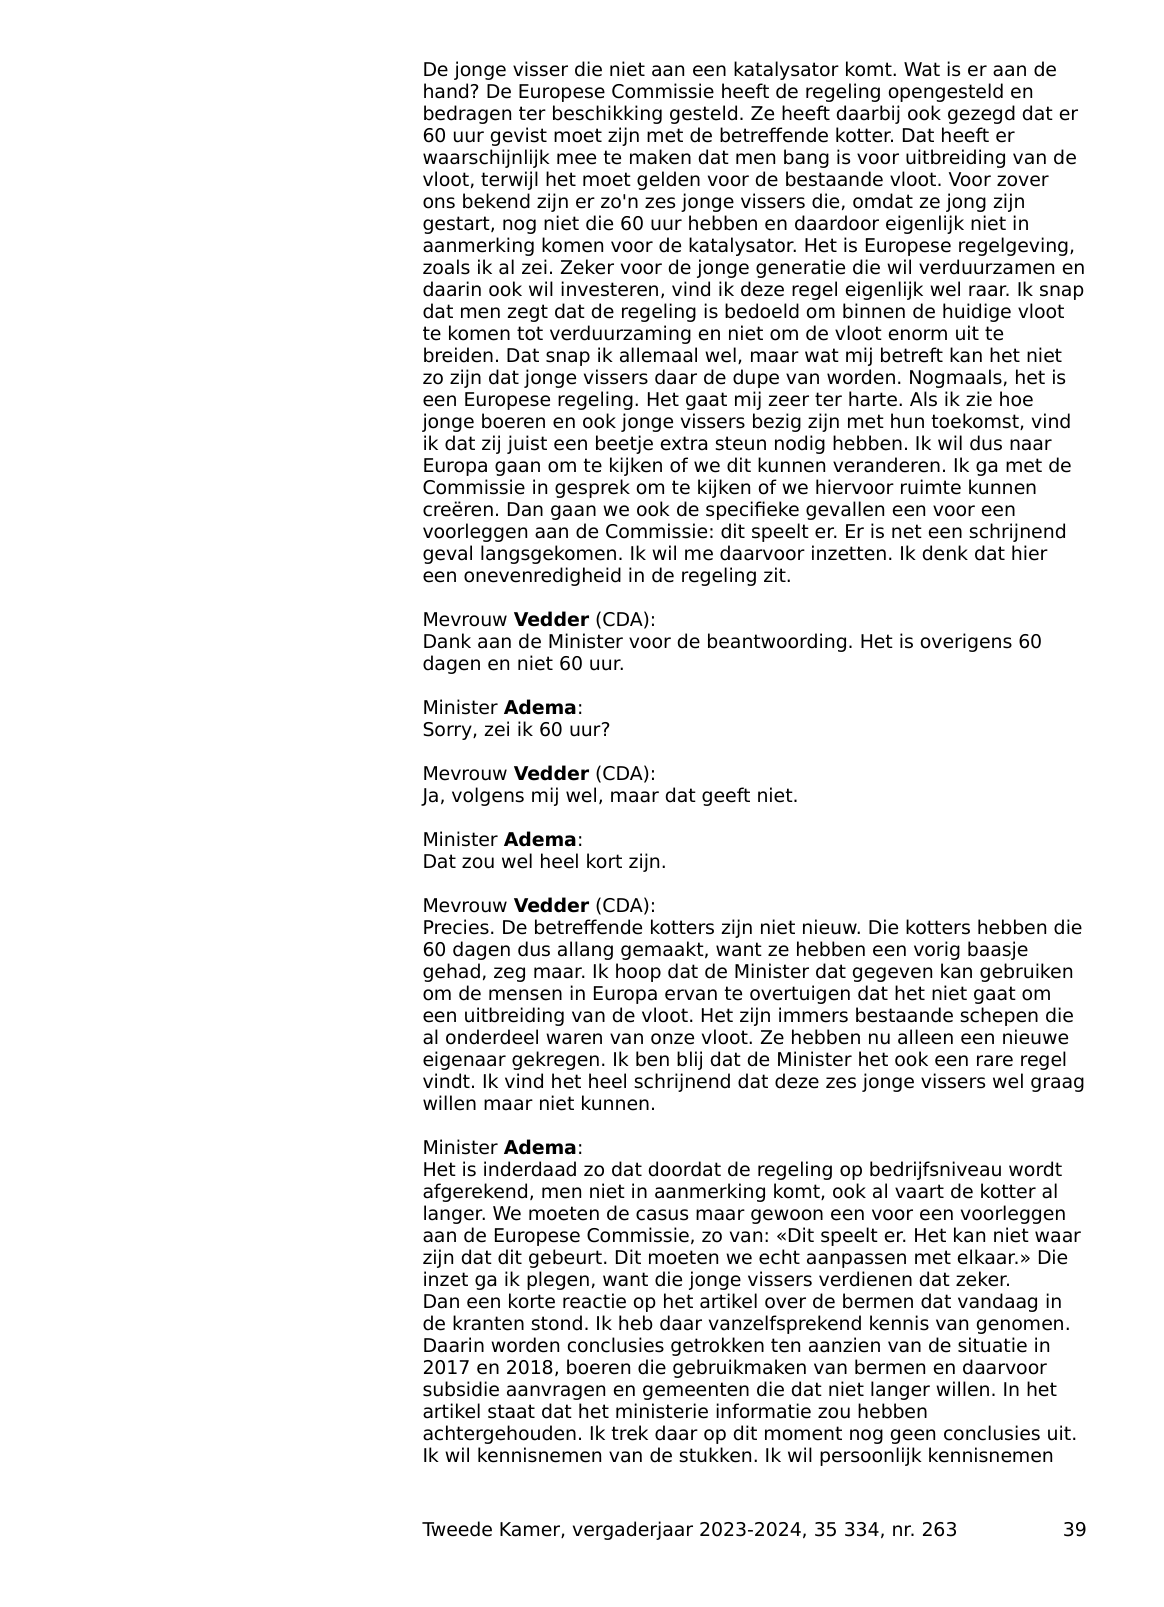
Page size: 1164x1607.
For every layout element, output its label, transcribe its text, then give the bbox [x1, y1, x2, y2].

text Mevrouw Vedder (CDA): [422, 895, 1087, 917]
text Mevrouw Vedder (CDA): [422, 763, 1087, 785]
text Dat zou wel heel kort zijn. [422, 851, 1087, 873]
text Sorry, zei ik 60 uur? [422, 719, 1087, 741]
text Dan een korte reactie op het artikel over de bermen dat vandaag in de kranten stond. Ik heb daar vanzelfsprekend kennis van genomen. Daarin worden conclusies getrokken ten aanzien van de situatie in 2017 en 2018, boeren die gebruikmaken van bermen en daarvoor subsidie aanvragen en gemeenten die dat niet langer willen. In het artikel staat dat het ministerie informatie zou hebben achtergehouden. Ik trek daar op dit moment nog geen conclusies uit. Ik wil kennisnemen van de stukken. Ik wil persoonlijk kennisnemen [422, 1291, 1087, 1467]
text Minister Adema: [422, 1137, 1087, 1159]
text Minister Adema: [422, 829, 1087, 851]
text Ja, volgens mij wel, maar dat geeft niet. [422, 785, 1087, 807]
text Het is inderdaad zo dat doordat de regeling op bedrijfsniveau wordt afgerekend, men niet in aanmerking komt, ook al vaart de kotter al langer. We moeten de casus maar gewoon een voor een voorleggen aan de Europese Commissie, zo van: «Dit speelt er. Het kan niet waar zijn dat dit gebeurt. Dit moeten we echt aanpassen met elkaar.» Die inzet ga ik plegen, want die jonge vissers verdienen dat zeker. [422, 1159, 1087, 1291]
text Mevrouw Vedder (CDA): [422, 609, 1087, 631]
text De jonge visser die niet aan een katalysator komt. Wat is er aan de hand? De Europese Commissie heeft de regeling opengesteld en bedragen ter beschikking gesteld. Ze heeft daarbij ook gezegd dat er 60 uur gevist moet zijn met de betreffende kotter. Dat heeft er waarschijnlijk mee te maken dat men bang is voor uitbreiding van de vloot, terwijl het moet gelden voor de bestaande vloot. Voor zover ons bekend zijn er zo'n zes jonge vissers die, omdat ze jong zijn gestart, nog niet die 60 uur hebben en daardoor eigenlijk niet in aanmerking komen voor de katalysator. Het is Europese regelgeving, zoals ik al zei. Zeker voor de jonge generatie die wil verduurzamen en daarin ook wil investeren, vind ik deze regel eigenlijk wel raar. Ik snap dat men zegt dat de regeling is bedoeld om binnen de huidige vloot te komen tot verduurzaming en niet om de vloot enorm uit te breiden. Dat snap ik allemaal wel, maar wat mij betreft kan het niet zo zijn dat jonge vissers daar de dupe van worden. Nogmaals, het is een Europese regeling. Het gaat mij zeer ter harte. Als ik zie hoe jonge boeren en ook jonge vissers bezig zijn met hun toekomst, vind ik dat zij juist een beetje extra steun nodig hebben. Ik wil dus naar Europa gaan om te kijken of we dit kunnen veranderen. Ik ga met de Commissie in gesprek om te kijken of we hiervoor ruimte kunnen creëren. Dan gaan we ook de specifieke gevallen een voor een voorleggen aan de Commissie: dit speelt er. Er is net een schrijnend geval langsgekomen. Ik wil me daarvoor inzetten. Ik denk dat hier een onevenredigheid in de regeling zit. [422, 59, 1087, 587]
text Precies. De betreffende kotters zijn niet nieuw. Die kotters hebben die 60 dagen dus allang gemaakt, want ze hebben een vorig baasje gehad, zeg maar. Ik hoop dat de Minister dat gegeven kan gebruiken om de mensen in Europa ervan te overtuigen dat het niet gaat om een uitbreiding van de vloot. Het zijn immers bestaande schepen die al onderdeel waren van onze vloot. Ze hebben nu alleen een nieuwe eigenaar gekregen. Ik ben blij dat de Minister het ook een rare regel vindt. Ik vind het heel schrijnend dat deze zes jonge vissers wel graag willen maar niet kunnen. [422, 917, 1087, 1115]
text Minister Adema: [422, 697, 1087, 719]
text Dank aan de Minister voor de beantwoording. Het is overigens 60 dagen en niet 60 uur. [422, 631, 1087, 675]
